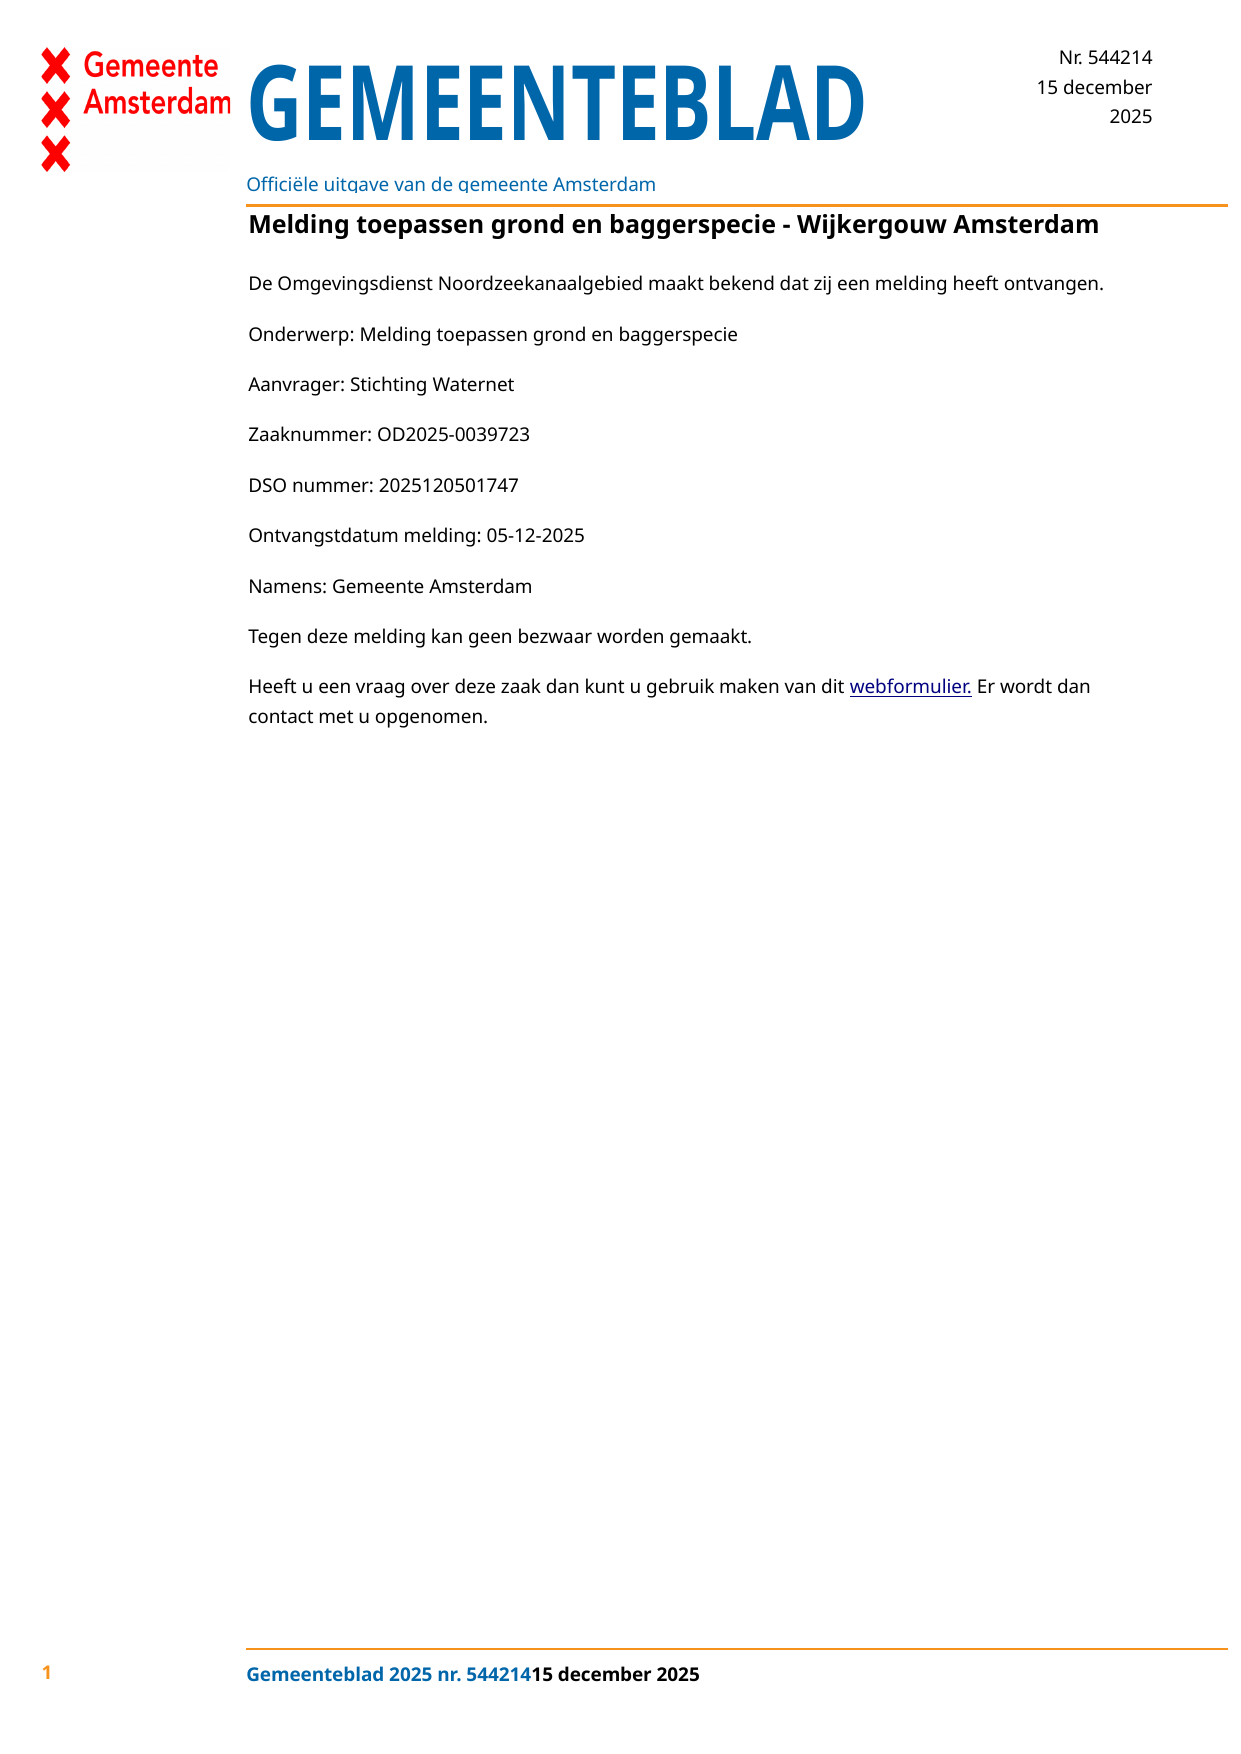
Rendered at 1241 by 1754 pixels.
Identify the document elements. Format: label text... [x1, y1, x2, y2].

picture [41, 47, 231, 172]
text Zaaknummer: OD2025-0039723 [248, 422, 1152, 447]
text Onderwerp: Melding toepassen grond en baggerspecie [248, 321, 1152, 346]
text Ontvangstdatum melding: 05-12-2025 [248, 522, 1152, 548]
text De Omgevingsdienst Noordzeekanaalgebied maakt bekend dat zij een melding heeft ontvangen. [248, 270, 1152, 296]
text DSO nummer: 2025120501747 [248, 472, 1152, 498]
text Aanvrager: Stichting Waternet [248, 371, 1152, 397]
text Namens: Gemeente Amsterdam [248, 573, 1152, 598]
text Melding toepassen grond en baggerspecie - Wijkergouw Amsterdam [248, 207, 1152, 241]
text Tegen deze melding kan geen bezwaar worden gemaakt. [248, 623, 1152, 649]
text Heeft u een vraag over deze zaak dan kunt u gebruik maken van dit webformulier. Er wordt dan contact met u opgenomen. [248, 674, 1152, 729]
